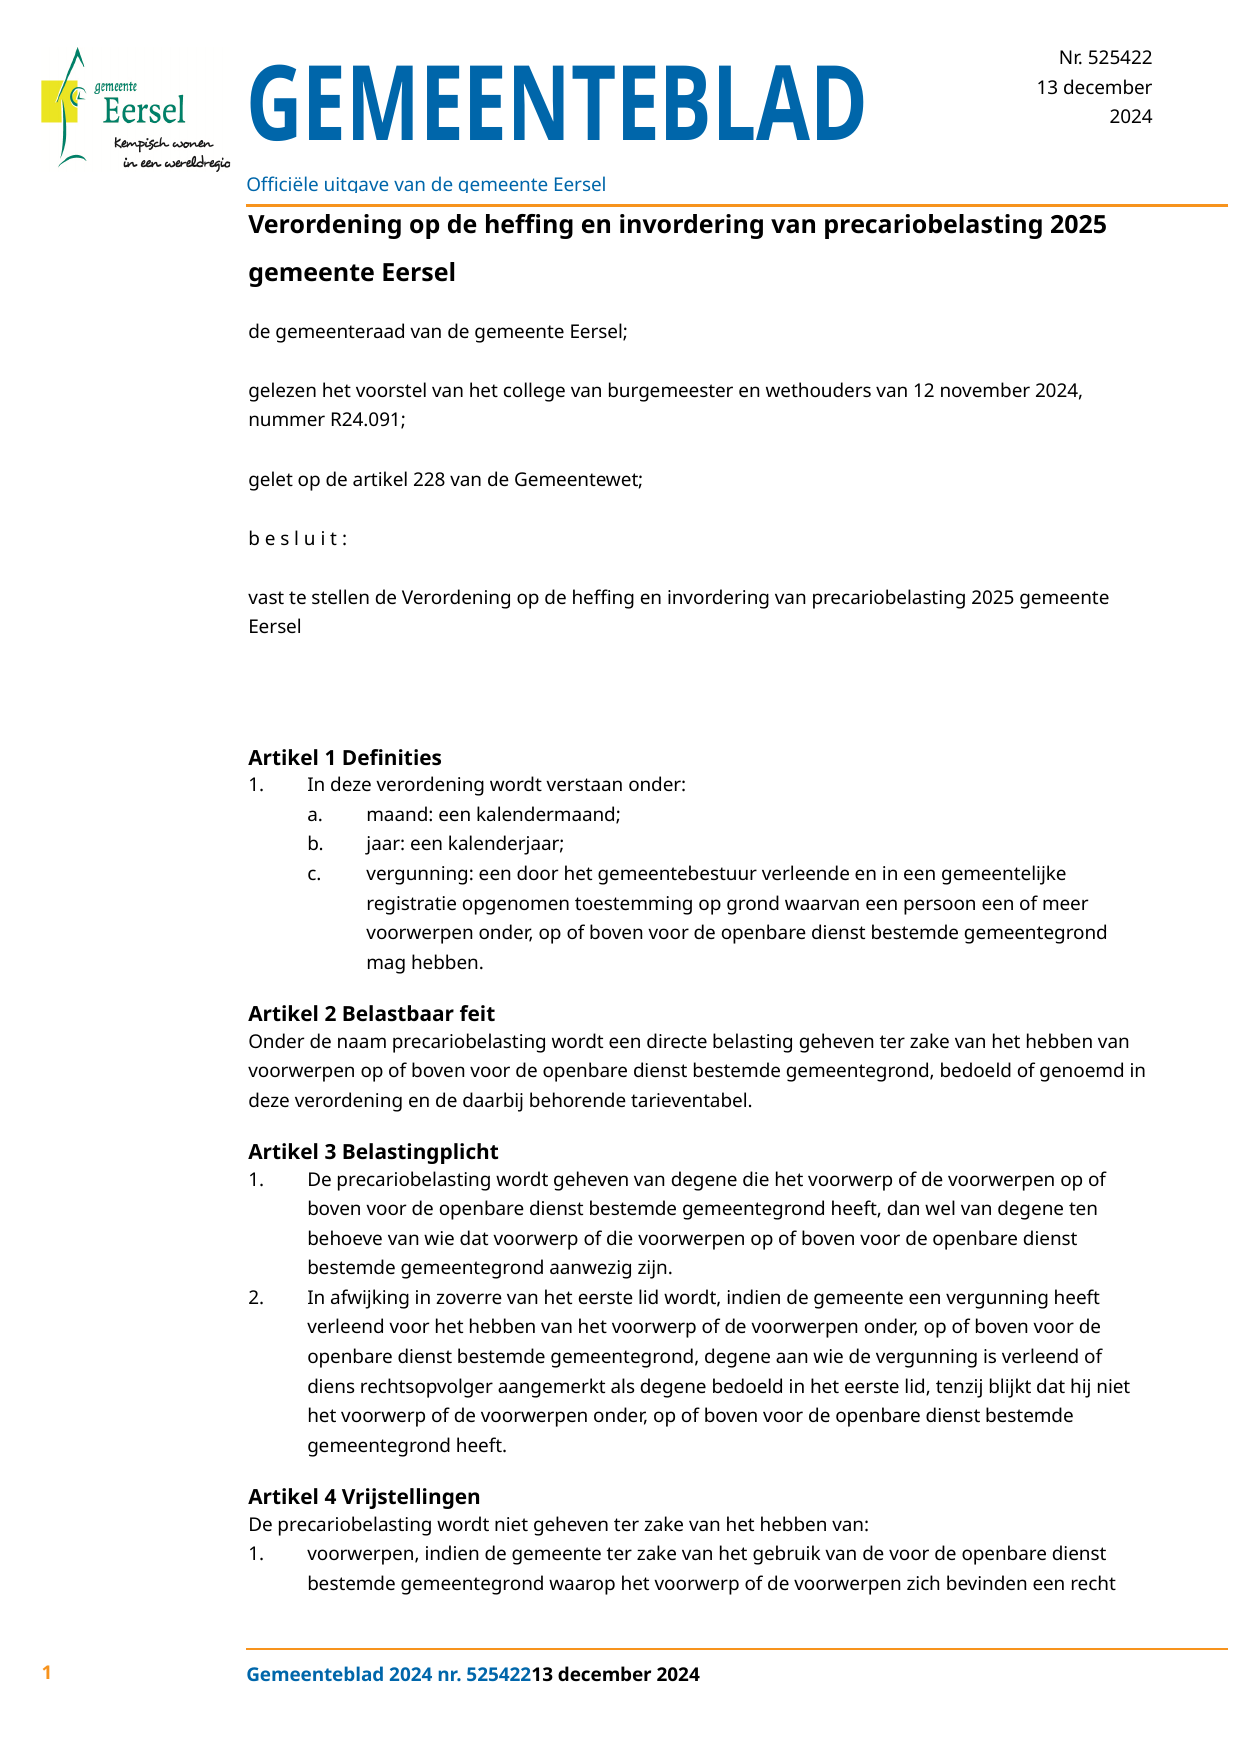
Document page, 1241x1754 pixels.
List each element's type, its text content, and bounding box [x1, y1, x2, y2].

text de gemeenteraad van de gemeente Eersel; [248, 318, 1152, 344]
list jaar: een kalenderjaar; [307, 831, 1152, 856]
text gelezen het voorstel van het college van burgemeester en wethouders van 12 november 2024, nummer R24.091; [248, 377, 1152, 432]
text Artikel 4 Vrijstellingen [248, 1482, 1152, 1511]
list maand: een kalendermaand; [307, 801, 1152, 827]
list vergunning: een door het gemeentebestuur verleende en in een gemeentelijke registratie opgenomen toestemming op grond waarvan een persoon een of meer voorwerpen onder, op of boven voor de openbare dienst bestemde gemeentegrond mag hebben. [307, 860, 1152, 975]
text b e s l u i t : [248, 525, 1152, 551]
text Onder de naam precariobelasting wordt een directe belasting geheven ter zake van het hebben van voorwerpen op of boven voor de openbare dienst bestemde gemeentegrond, bedoeld of genoemd in deze verordening en de daarbij behorende tarieventabel. [248, 1028, 1152, 1113]
list In afwijking in zoverre van het eerste lid wordt, indien de gemeente een vergunning heeft verleend voor het hebben van het voorwerp of de voorwerpen onder, op of boven voor de openbare dienst bestemde gemeentegrond, degene aan wie de vergunning is verleend of diens rechtsopvolger aangemerkt als degene bedoeld in het eerste lid, tenzij blijkt dat hij niet het voorwerp of de voorwerpen onder, op of boven voor de openbare dienst bestemde gemeentegrond heeft. [248, 1284, 1152, 1458]
text Artikel 1 Definities [248, 743, 1152, 771]
text vast te stellen de Verordening op de heffing en invordering van precariobelasting 2025 gemeente Eersel [248, 584, 1152, 639]
text Artikel 2 Belastbaar feit [248, 999, 1152, 1028]
picture [41, 47, 231, 172]
text gelet op de artikel 228 van de Gemeentewet; [248, 466, 1152, 492]
text De precariobelasting wordt niet geheven ter zake van het hebben van: [248, 1511, 1152, 1537]
list voorwerpen, indien de gemeente ter zake van het gebruik van de voor de openbare dienst bestemde gemeentegrond waarop het voorwerp of de voorwerpen zich bevinden een recht [248, 1541, 1152, 1596]
text Verordening op de heffing en invordering van precariobelasting 2025 gemeente Eersel [248, 207, 1152, 288]
list De precariobelasting wordt geheven van degene die het voorwerp of de voorwerpen op of boven voor de openbare dienst bestemde gemeentegrond heeft, dan wel van degene ten behoeve van wie dat voorwerp of die voorwerpen op of boven voor de openbare dienst bestemde gemeentegrond aanwezig zijn. [248, 1166, 1152, 1280]
text Artikel 3 Belastingplicht [248, 1137, 1152, 1166]
list In deze verordening wordt verstaan onder: [248, 771, 1152, 797]
